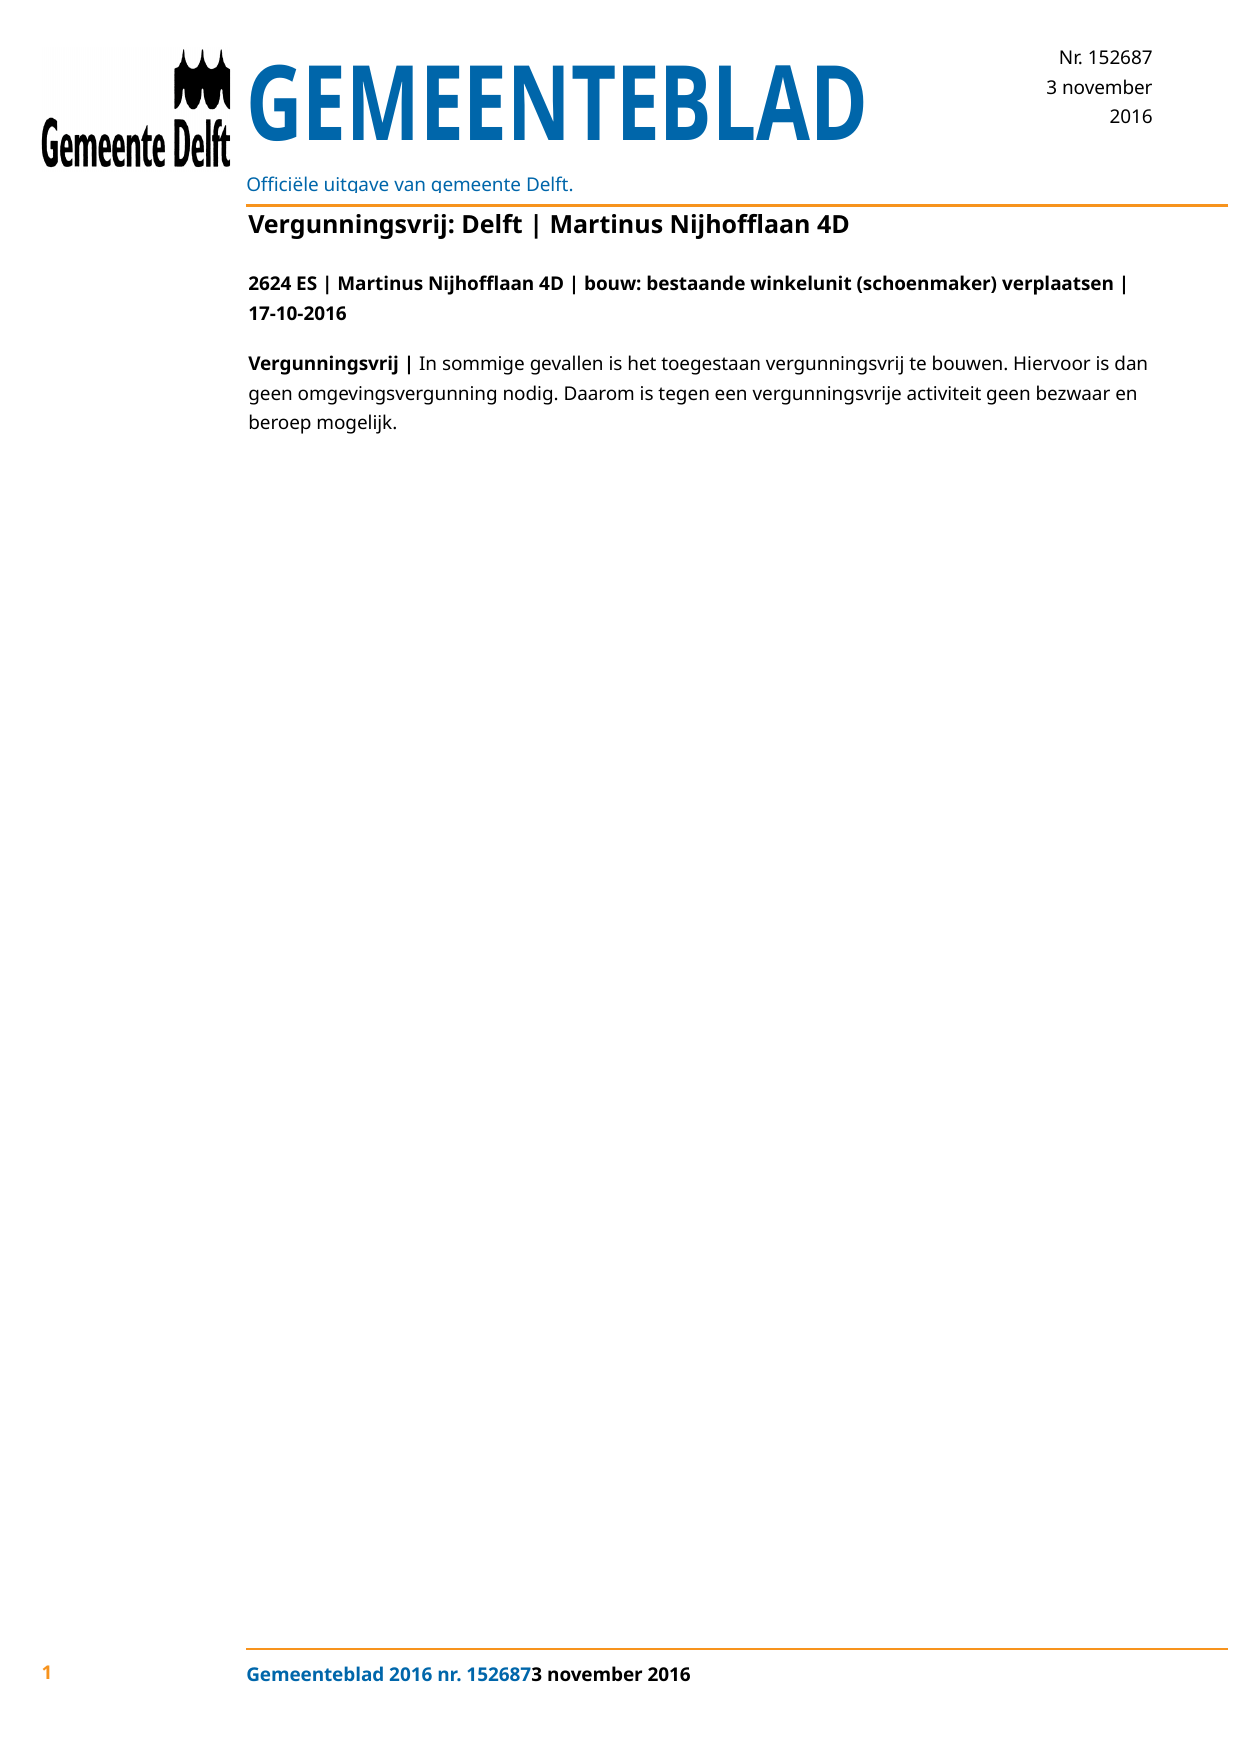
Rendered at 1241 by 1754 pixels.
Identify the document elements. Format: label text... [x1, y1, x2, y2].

picture [41, 47, 231, 172]
text Vergunningsvrij | In sommige gevallen is het toegestaan vergunningsvrij te bouwen. Hiervoor is dan geen omgevingsvergunning nodig. Daarom is tegen een vergunningsvrije activiteit geen bezwaar en beroep mogelijk. [248, 350, 1152, 435]
text Vergunningsvrij: Delft | Martinus Nijhofflaan 4D [248, 207, 1152, 241]
text 2624 ES | Martinus Nijhofflaan 4D | bouw: bestaande winkelunit (schoenmaker) verplaatsen | 17-10-2016 [248, 270, 1152, 326]
